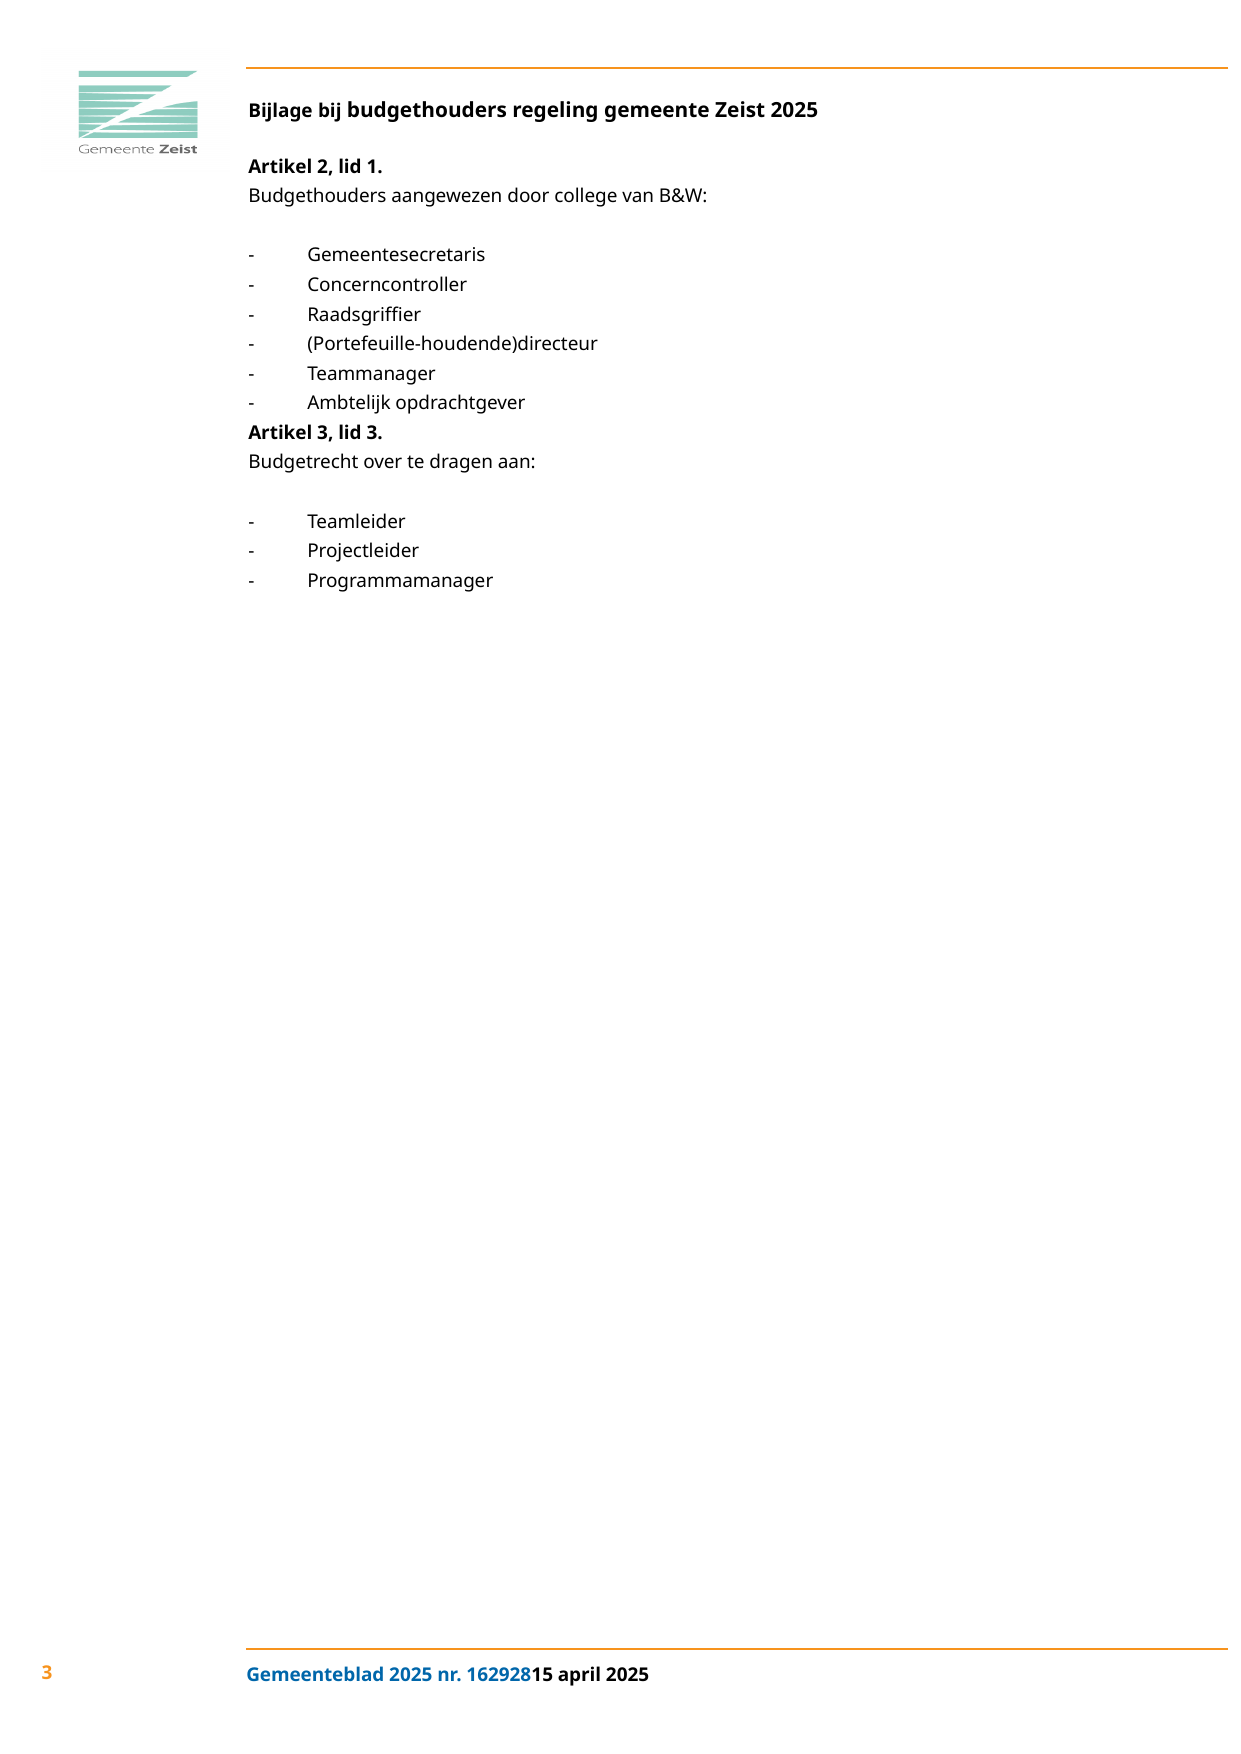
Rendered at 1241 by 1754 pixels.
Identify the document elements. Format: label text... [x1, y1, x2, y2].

list Teammanager [248, 360, 1152, 386]
list (Portefeuille-houdende)directeur [248, 330, 1152, 356]
list Programmamanager [248, 567, 1152, 593]
list Gemeentesecretaris [248, 242, 1152, 267]
text Bijlage bij budgethouders regeling gemeente Zeist 2025 [248, 95, 1152, 123]
text Budgetrecht over te dragen aan: [248, 449, 1152, 474]
text Artikel 3, lid 3. [248, 419, 1152, 445]
list Concerncontroller [248, 271, 1152, 297]
list Teamleider [248, 508, 1152, 534]
list Projectleider [248, 537, 1152, 563]
text Budgethouders aangewezen door college van B&W: [248, 182, 1152, 208]
text Artikel 2, lid 1. [248, 153, 1152, 179]
picture [41, 47, 231, 172]
list Raadsgriffier [248, 301, 1152, 327]
list Ambtelijk opdrachtgever [248, 389, 1152, 415]
